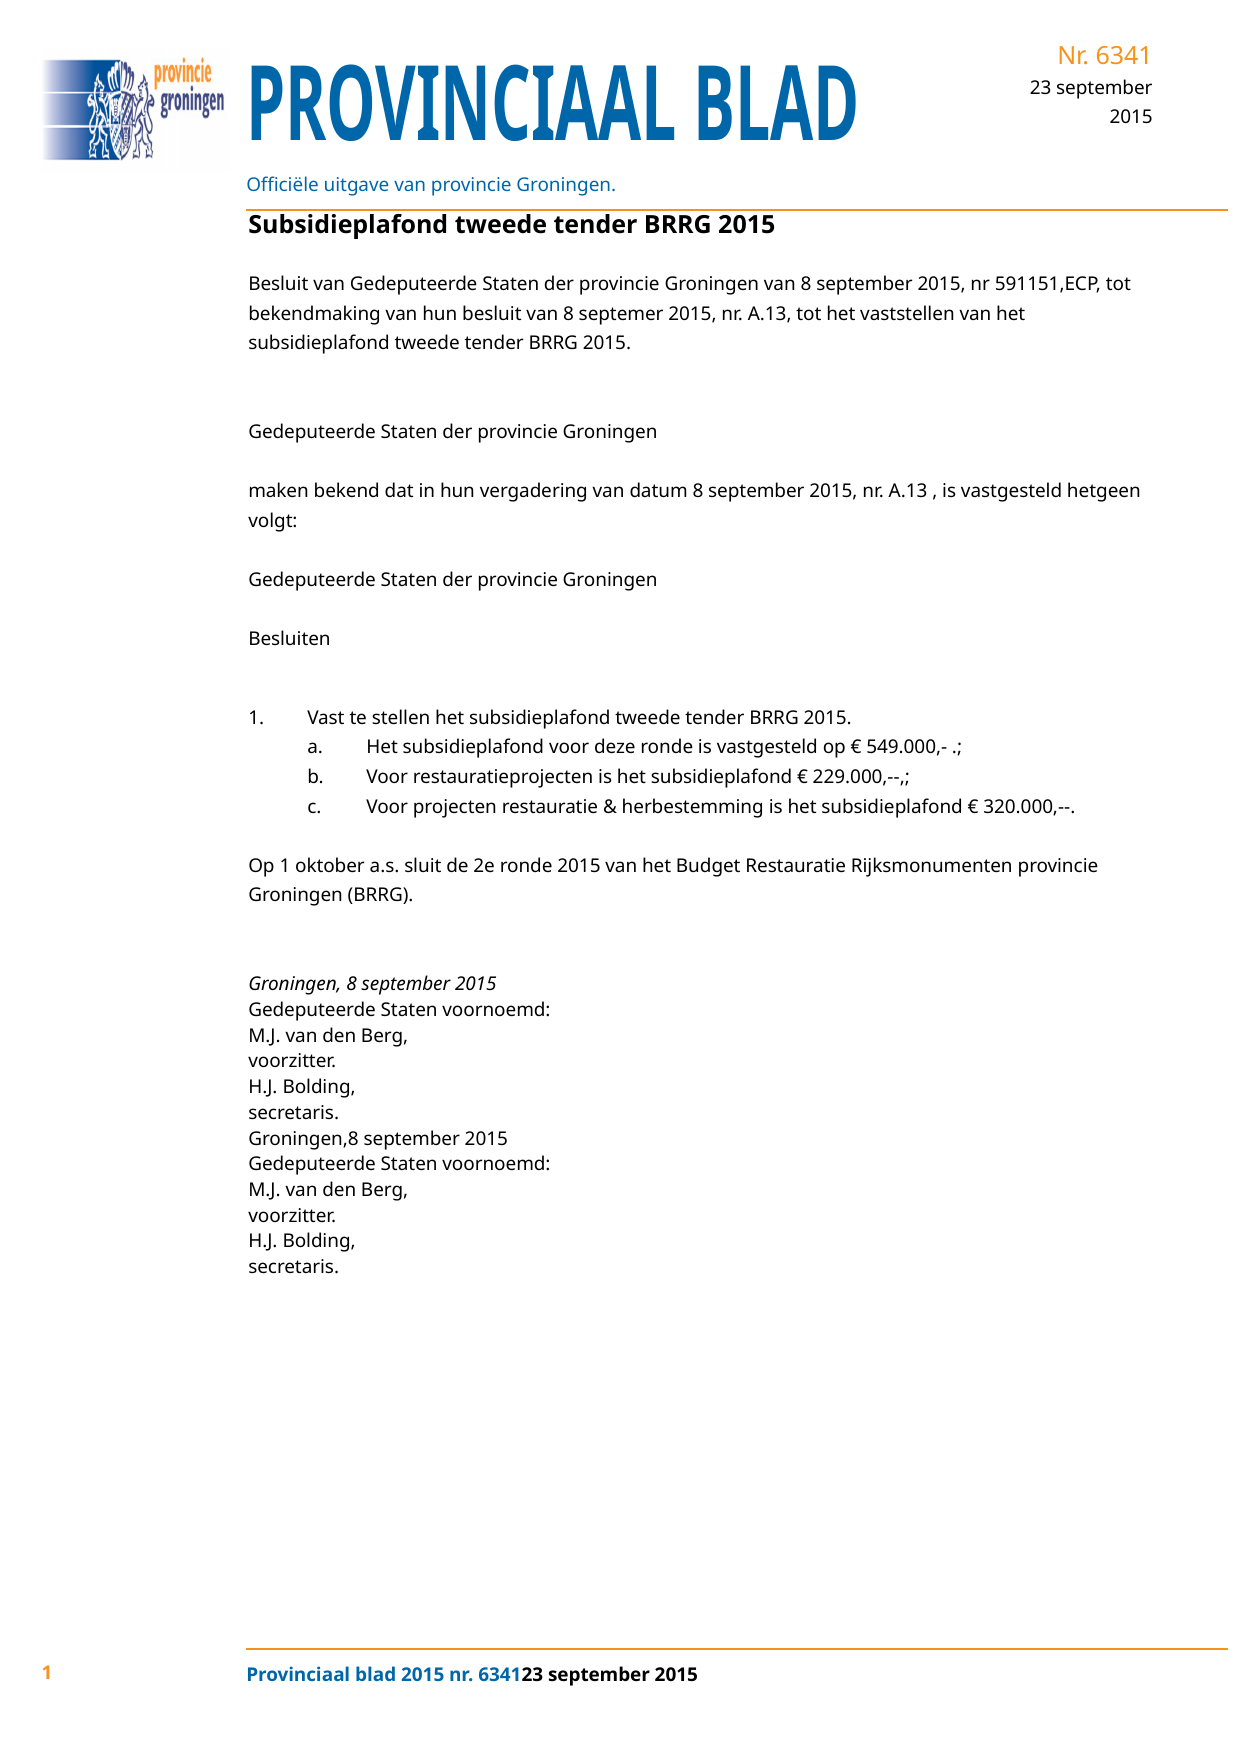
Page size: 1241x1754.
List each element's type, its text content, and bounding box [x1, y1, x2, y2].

text Gedeputeerde Staten voornoemd: [248, 996, 1152, 1022]
text secretaris. [248, 1253, 1152, 1279]
text secretaris. [248, 1099, 1152, 1125]
text H.J. Bolding, [248, 1228, 1152, 1253]
text maken bekend dat in hun vergadering van datum 8 september 2015, nr. A.13 , is vastgesteld hetgeen volgt: [248, 477, 1152, 533]
text Besluit van Gedeputeerde Staten der provincie Groningen van 8 september 2015, nr 591151,ECP, tot bekendmaking van hun besluit van 8 septemer 2015, nr. A.13, tot het vaststellen van het subsidieplafond tweede tender BRRG 2015. [248, 270, 1152, 355]
text Groningen, 8 september 2015 [248, 970, 1152, 996]
text Op 1 oktober a.s. sluit de 2e ronde 2015 van het Budget Restauratie Rijksmonumenten provincie Groningen (BRRG). [248, 852, 1152, 907]
text M.J. van den Berg, [248, 1022, 1152, 1048]
picture [41, 47, 231, 172]
list Vast te stellen het subsidieplafond tweede tender BRRG 2015. [248, 704, 1152, 730]
text Gedeputeerde Staten der provincie Groningen [248, 418, 1152, 444]
text voorzitter. [248, 1048, 1152, 1073]
text Besluiten [248, 625, 1152, 651]
list Voor projecten restauratie & herbestemming is het subsidieplafond € 320.000,--. [307, 793, 1152, 819]
list Het subsidieplafond voor deze ronde is vastgesteld op € 549.000,- .; [307, 734, 1152, 759]
text H.J. Bolding, [248, 1073, 1152, 1099]
text M.J. van den Berg, [248, 1176, 1152, 1202]
text Gedeputeerde Staten der provincie Groningen [248, 566, 1152, 592]
text Gedeputeerde Staten voornoemd: [248, 1151, 1152, 1176]
list Voor restauratieprojecten is het subsidieplafond € 229.000,--,; [307, 763, 1152, 789]
text Subsidieplafond tweede tender BRRG 2015 [248, 211, 1152, 241]
text voorzitter. [248, 1202, 1152, 1228]
text Groningen,8 september 2015 [248, 1125, 1152, 1151]
